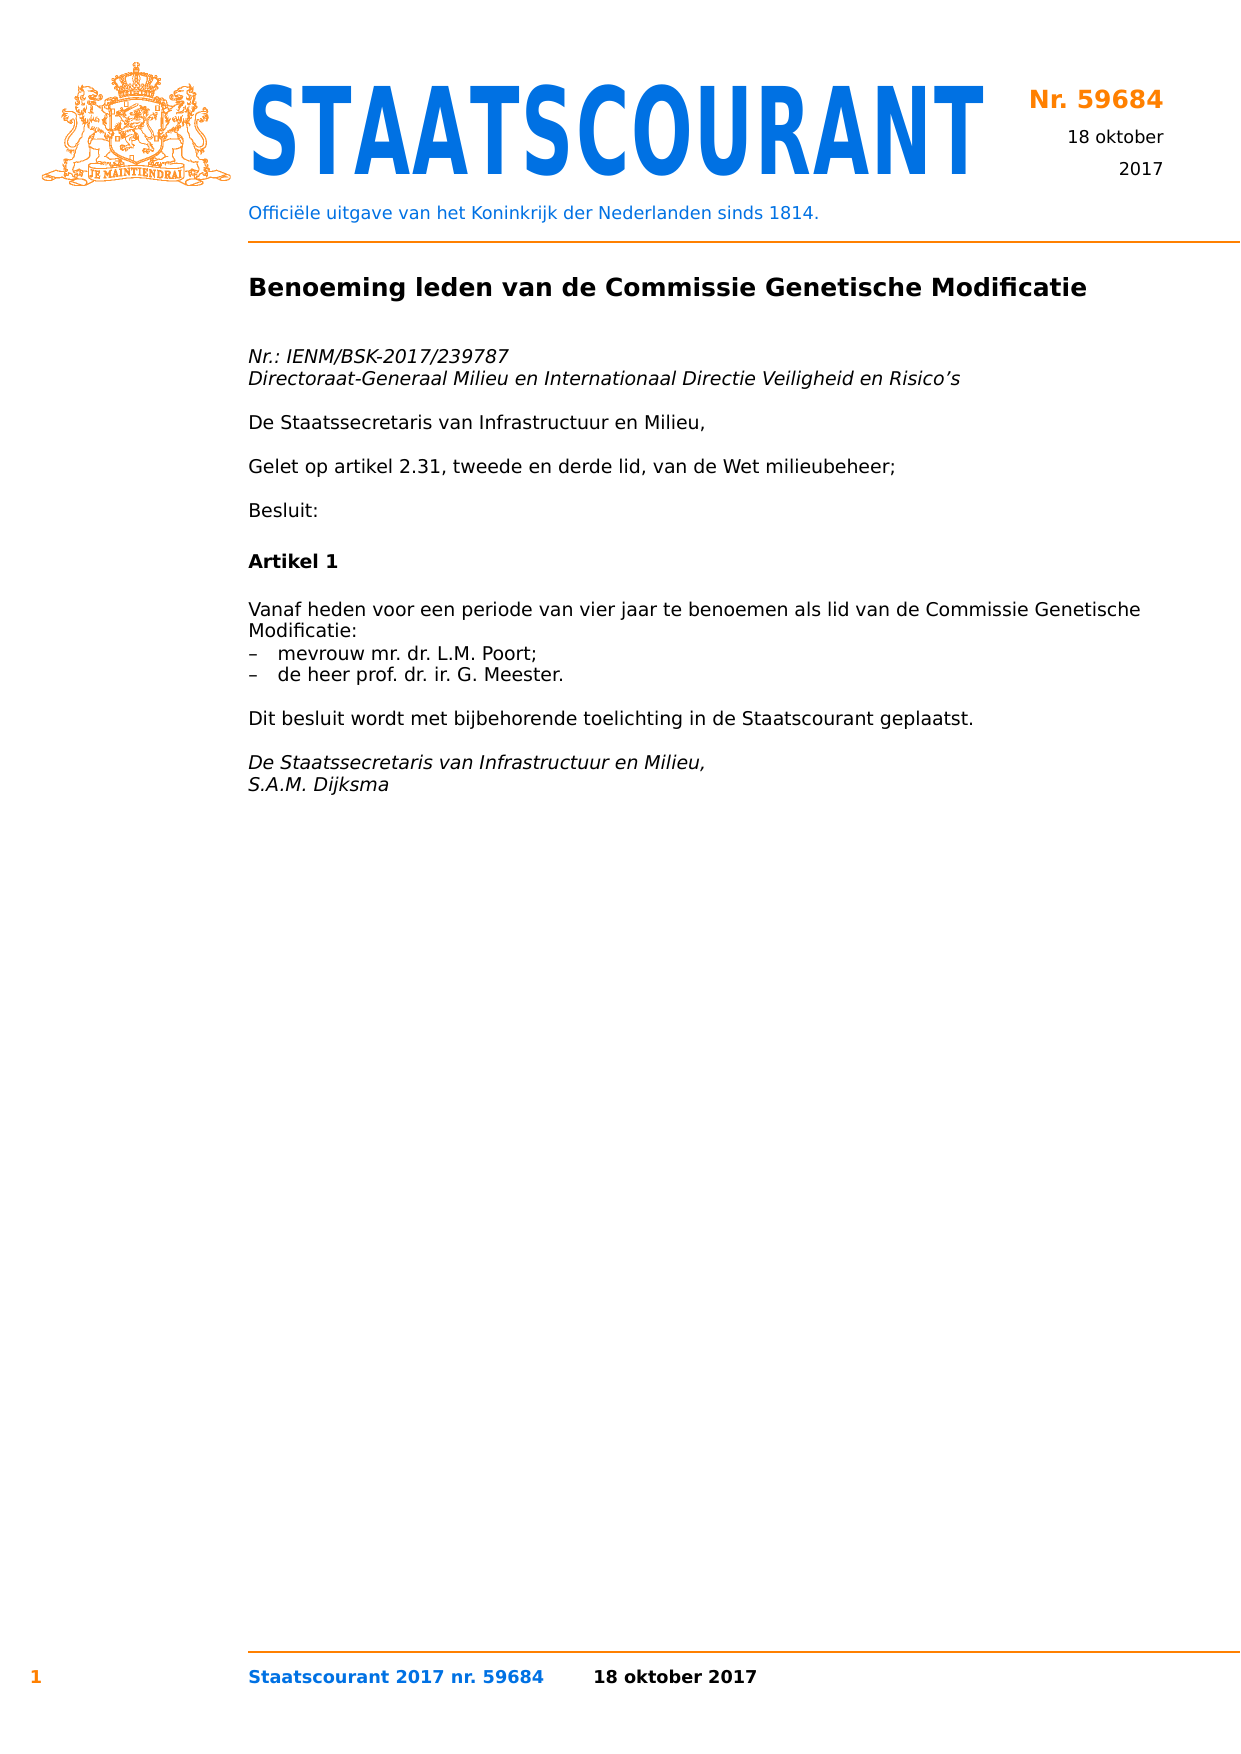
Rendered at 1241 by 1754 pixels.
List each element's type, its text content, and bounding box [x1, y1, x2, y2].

text Dit besluit wordt met bijbehorende toelichting in de Staatscourant geplaatst. [248, 708, 1163, 730]
text – mevrouw mr. dr. L.M. Poort; [248, 642, 1163, 664]
table_header [25, 62, 248, 241]
table_cell 18 oktober [998, 121, 1240, 153]
table_cell 2017 [998, 153, 1240, 203]
text – de heer prof. dr. ir. G. Meester. [248, 664, 1163, 686]
table_header STAATSCOURANT [248, 62, 998, 203]
subtitle Benoeming leden van de Commissie Genetische Modificatie [248, 273, 1163, 302]
table_cell Officiële uitgave van het Koninkrijk der Nederlanden sinds 1814. [248, 203, 1240, 241]
picture [41, 62, 231, 186]
text Gelet op artikel 2.31, tweede en derde lid, van de Wet milieubeheer; [248, 456, 1163, 478]
subtitle Artikel 1 [248, 551, 1163, 573]
text Nr.: IENM/BSK-2017/239787 [248, 346, 1163, 368]
table_header Nr. 59684 [998, 62, 1240, 121]
text De Staatssecretaris van Infrastructuur en Milieu, S.A.M. Dijksma [248, 752, 1163, 796]
text Besluit: [248, 499, 1163, 521]
text Directoraat-Generaal Milieu en Internationaal Directie Veiligheid en Risico’s [248, 368, 1163, 390]
text De Staatssecretaris van Infrastructuur en Milieu, [248, 412, 1163, 434]
text Vanaf heden voor een periode van vier jaar te benoemen als lid van de Commissie Genetische Modificatie: [248, 598, 1163, 642]
